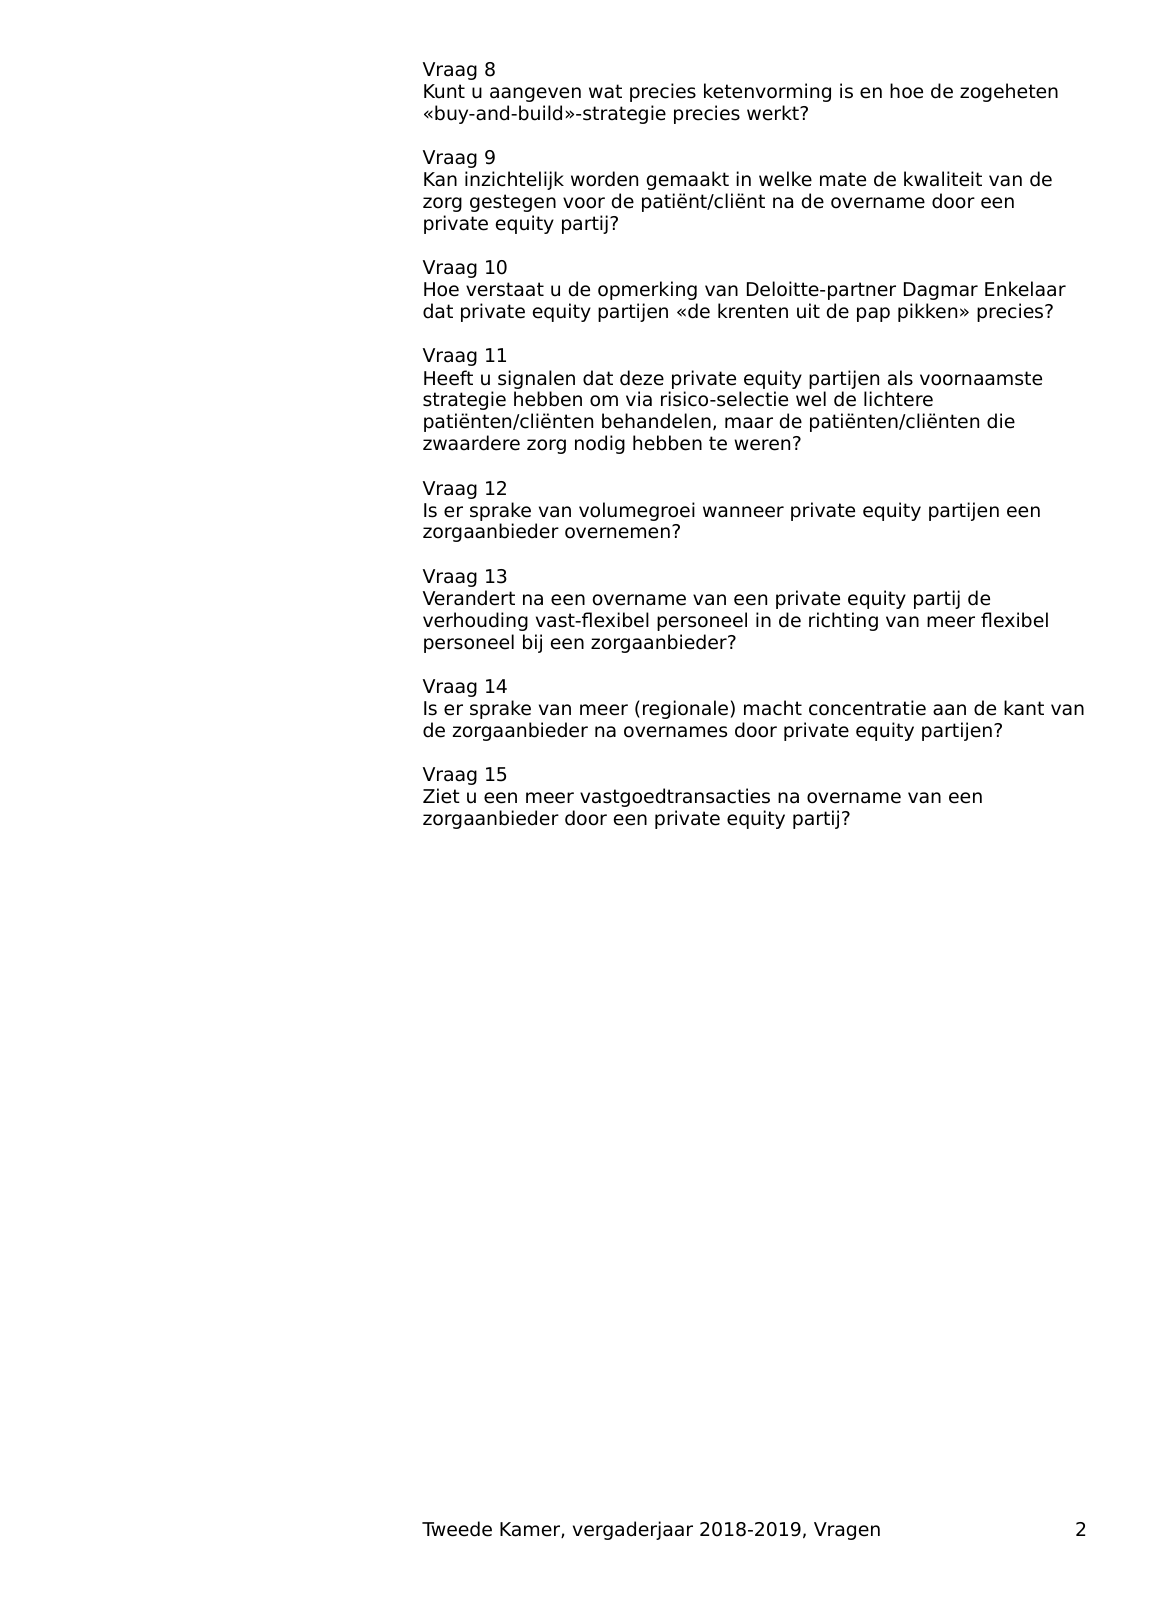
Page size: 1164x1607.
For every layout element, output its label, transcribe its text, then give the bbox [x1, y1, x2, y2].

text Vraag 9 [422, 147, 1087, 169]
text Vraag 12 [422, 477, 1087, 499]
text Vraag 14 [422, 676, 1087, 698]
text Vraag 8 [422, 59, 1087, 81]
text Vraag 10 [422, 257, 1087, 279]
text Kunt u aangeven wat precies ketenvorming is en hoe de zogeheten «buy-and-build»-strategie precies werkt? [422, 81, 1087, 125]
text Vraag 11 [422, 345, 1087, 367]
text Is er sprake van meer (regionale) macht concentratie aan de kant van de zorgaanbieder na overnames door private equity partijen? [422, 698, 1087, 742]
text Hoe verstaat u de opmerking van Deloitte-partner Dagmar Enkelaar dat private equity partijen «de krenten uit de pap pikken» precies? [422, 279, 1087, 323]
text Vraag 15 [422, 764, 1087, 786]
text Ziet u een meer vastgoedtransacties na overname van een zorgaanbieder door een private equity partij? [422, 786, 1087, 830]
text Heeft u signalen dat deze private equity partijen als voornaamste strategie hebben om via risico-selectie wel de lichtere patiënten/cliënten behandelen, maar de patiënten/cliënten die zwaardere zorg nodig hebben te weren? [422, 367, 1087, 455]
text Vraag 13 [422, 566, 1087, 588]
text Verandert na een overname van een private equity partij de verhouding vast-flexibel personeel in de richting van meer flexibel personeel bij een zorgaanbieder? [422, 588, 1087, 653]
text Kan inzichtelijk worden gemaakt in welke mate de kwaliteit van de zorg gestegen voor de patiënt/cliënt na de overname door een private equity partij? [422, 169, 1087, 235]
text Is er sprake van volumegroei wanneer private equity partijen een zorgaanbieder overnemen? [422, 499, 1087, 543]
